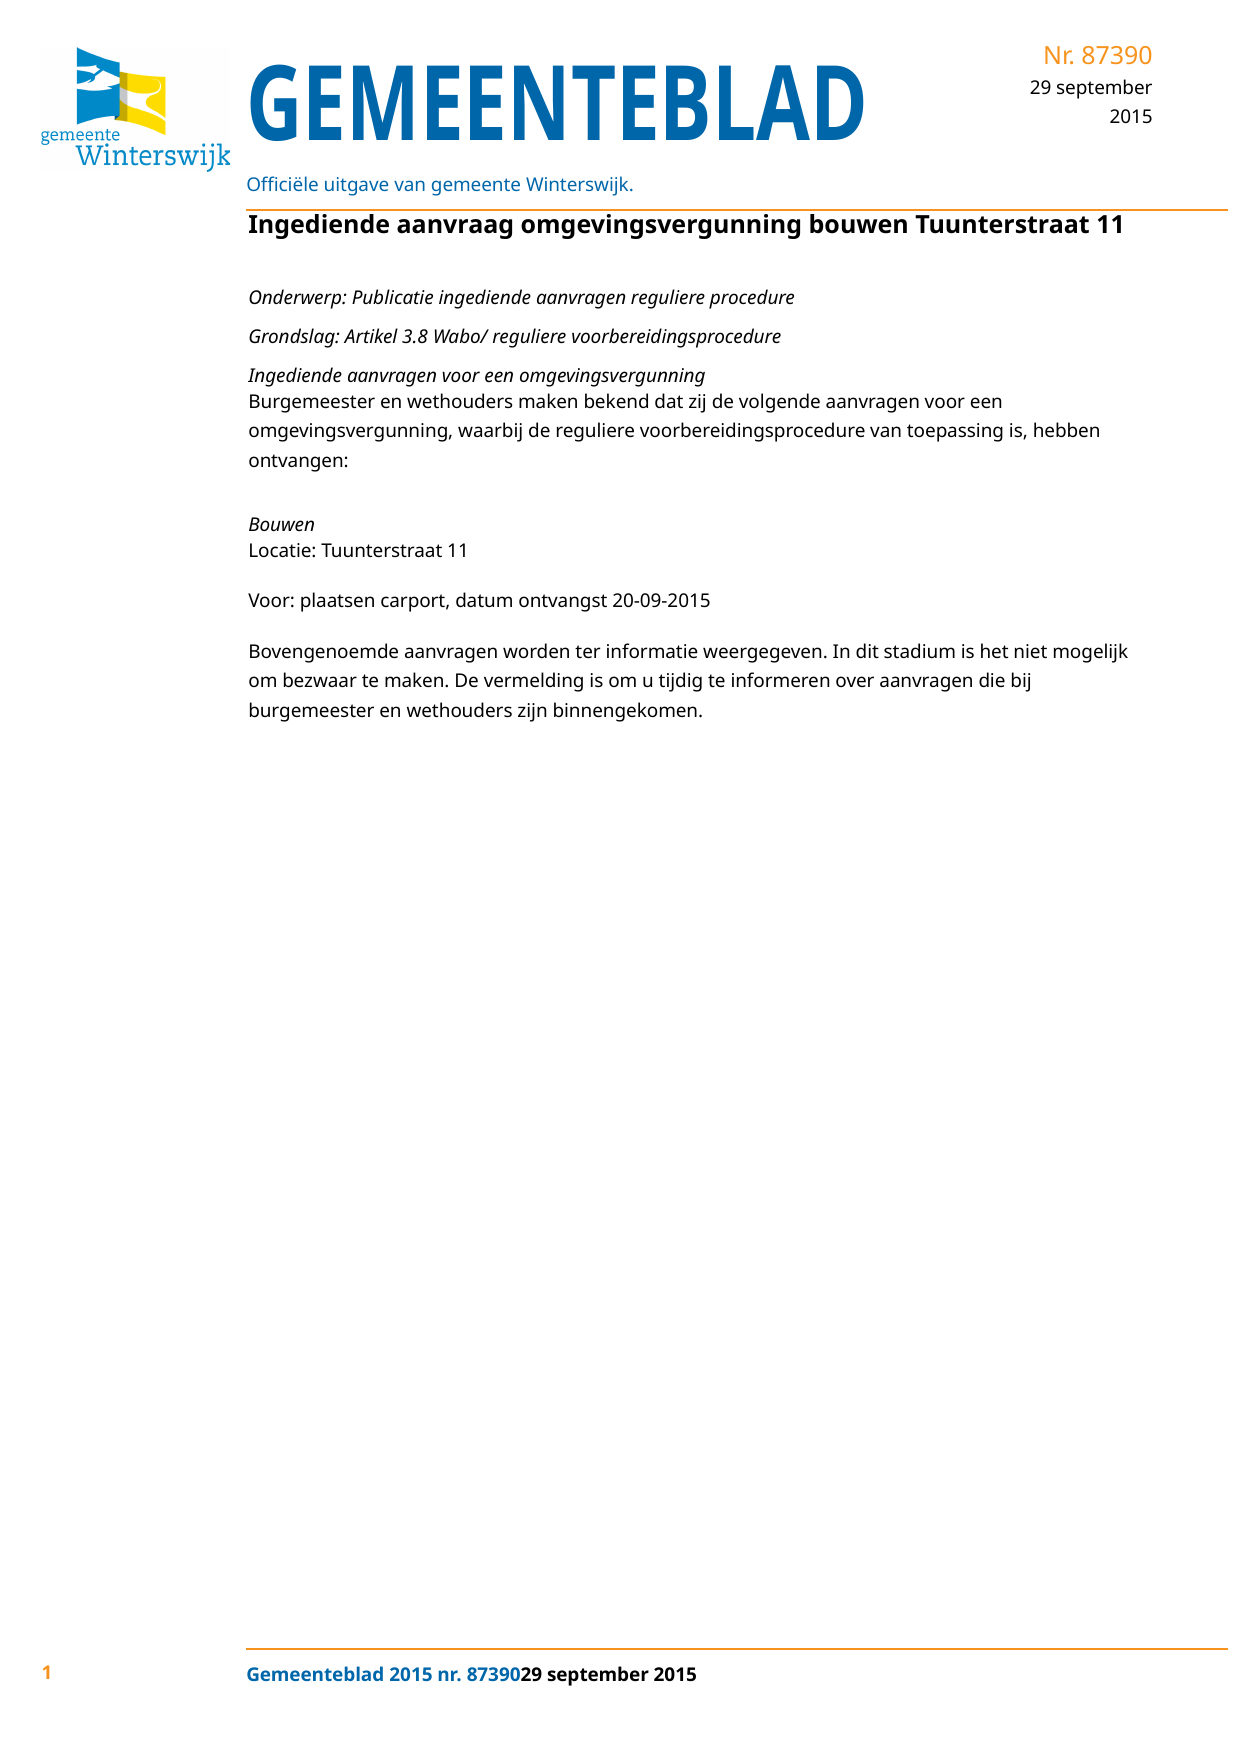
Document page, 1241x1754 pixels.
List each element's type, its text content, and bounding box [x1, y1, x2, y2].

text Locatie: Tuunterstraat 11 [248, 537, 1152, 563]
text Onderwerp: Publicatie ingediende aanvragen reguliere procedure [248, 284, 1152, 309]
text Ingediende aanvragen voor een omgevingsvergunning [248, 362, 1152, 388]
text Bovengenoemde aanvragen worden ter informatie weergegeven. In dit stadium is het niet mogelijk om bezwaar te maken. De vermelding is om u tijdig te informeren over aanvragen die bij burgemeester en wethouders zijn binnengekomen. [248, 638, 1152, 723]
text Burgemeester en wethouders maken bekend dat zij de volgende aanvragen voor een omgevingsvergunning, waarbij de reguliere voorbereidingsprocedure van toepassing is, hebben ontvangen: [248, 388, 1152, 473]
text Grondslag: Artikel 3.8 Wabo/ reguliere voorbereidingsprocedure [248, 323, 1152, 349]
text Ingediende aanvraag omgevingsvergunning bouwen Tuunterstraat 11 [248, 211, 1152, 241]
picture [41, 47, 231, 172]
text Bouwen [248, 511, 1152, 537]
picture [225, 153, 231, 162]
text Voor: plaatsen carport, datum ontvangst 20-09-2015 [248, 587, 1152, 613]
